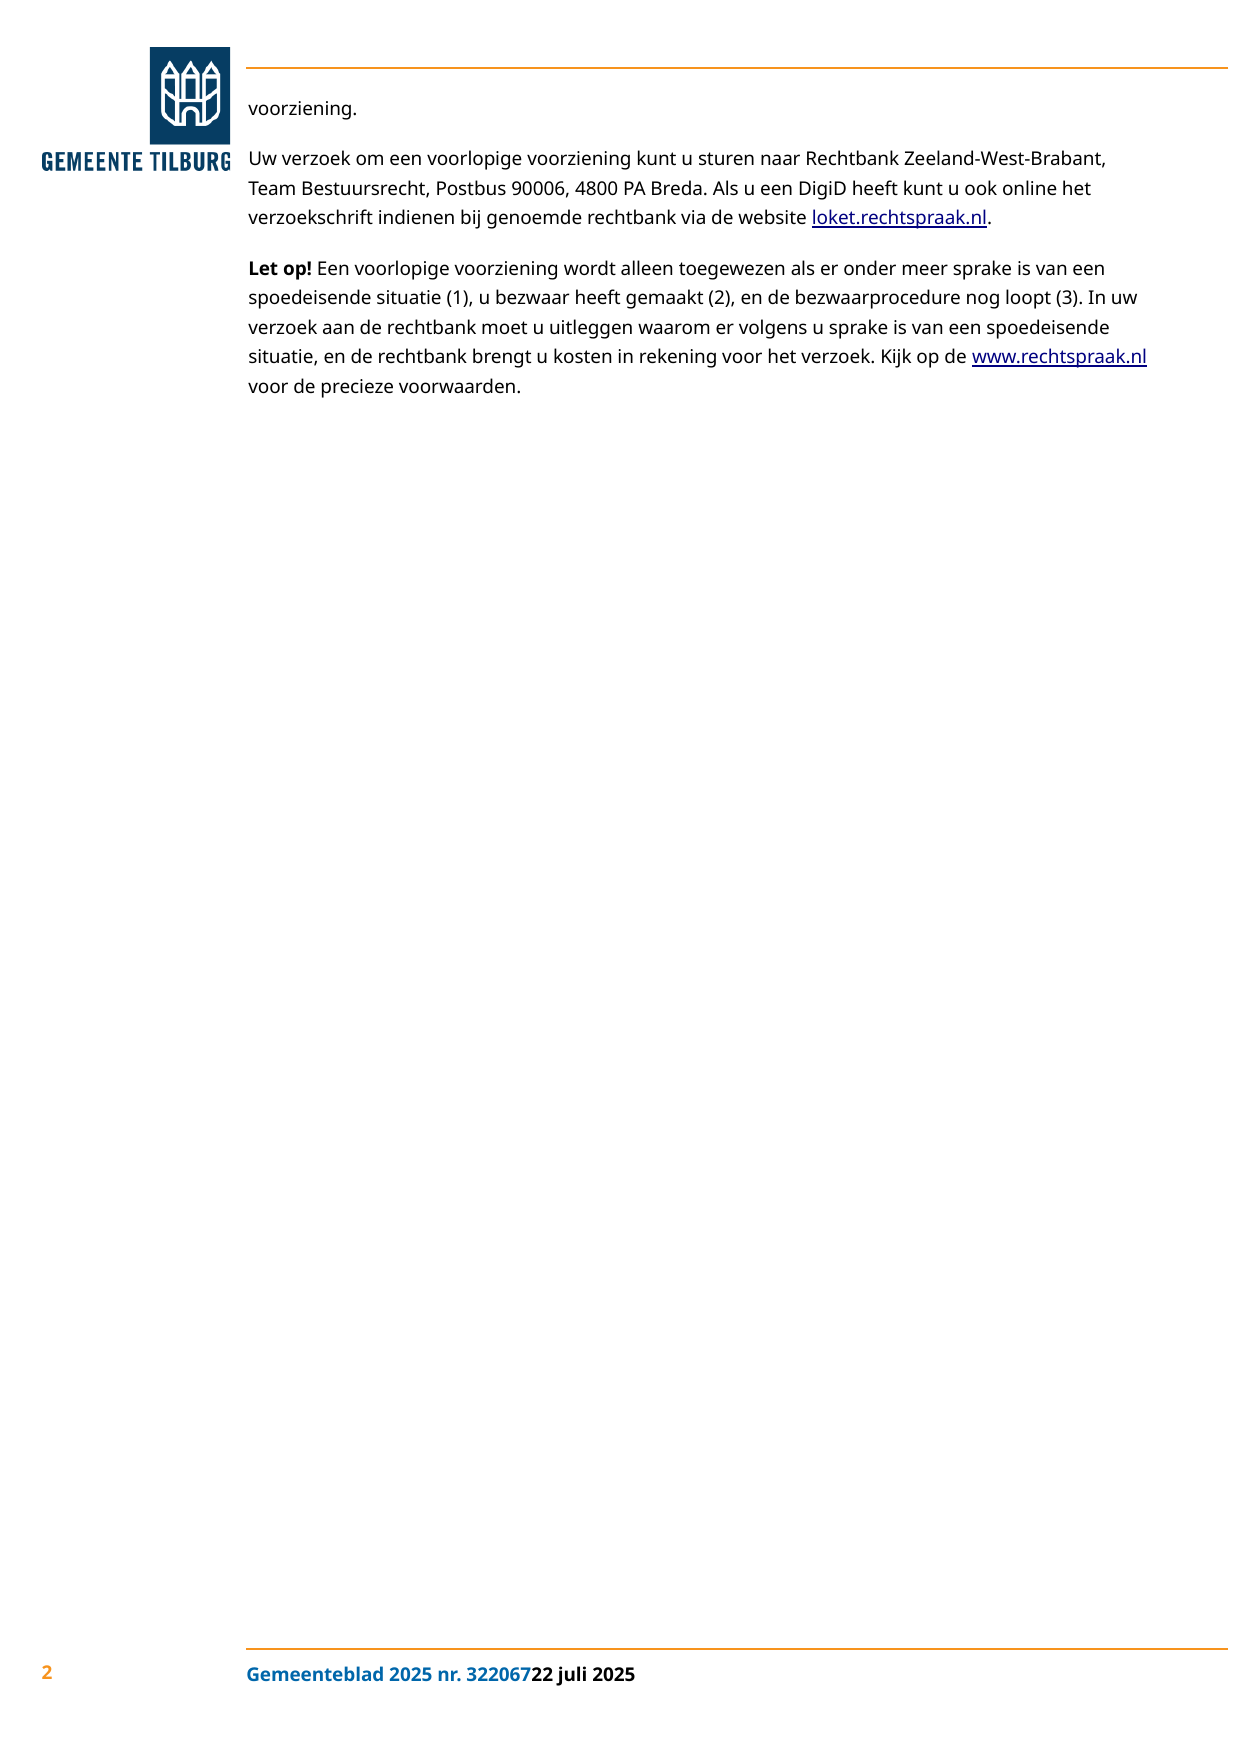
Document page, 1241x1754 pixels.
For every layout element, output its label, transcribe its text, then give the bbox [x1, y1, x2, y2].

text voorziening. [248, 95, 1152, 121]
text Let op! Een voorlopige voorziening wordt alleen toegewezen als er onder meer sprake is van een spoedeisende situatie (1), u bezwaar heeft gemaakt (2), en de bezwaarprocedure nog loopt (3). In uw verzoek aan de rechtbank moet u uitleggen waarom er volgens u sprake is van een spoedeisende situatie, en de rechtbank brengt u kosten in rekening voor het verzoek. Kijk op de www.rechtspraak.nl voor de precieze voorwaarden. [248, 255, 1152, 399]
picture [41, 47, 231, 172]
text Uw verzoek om een voorlopige voorziening kunt u sturen naar Rechtbank Zeeland-West-Brabant, Team Bestuursrecht, Postbus 90006, 4800 PA Breda. Als u een DigiD heeft kunt u ook online het verzoekschrift indienen bij genoemde rechtbank via de website loket.rechtspraak.nl. [248, 145, 1152, 230]
